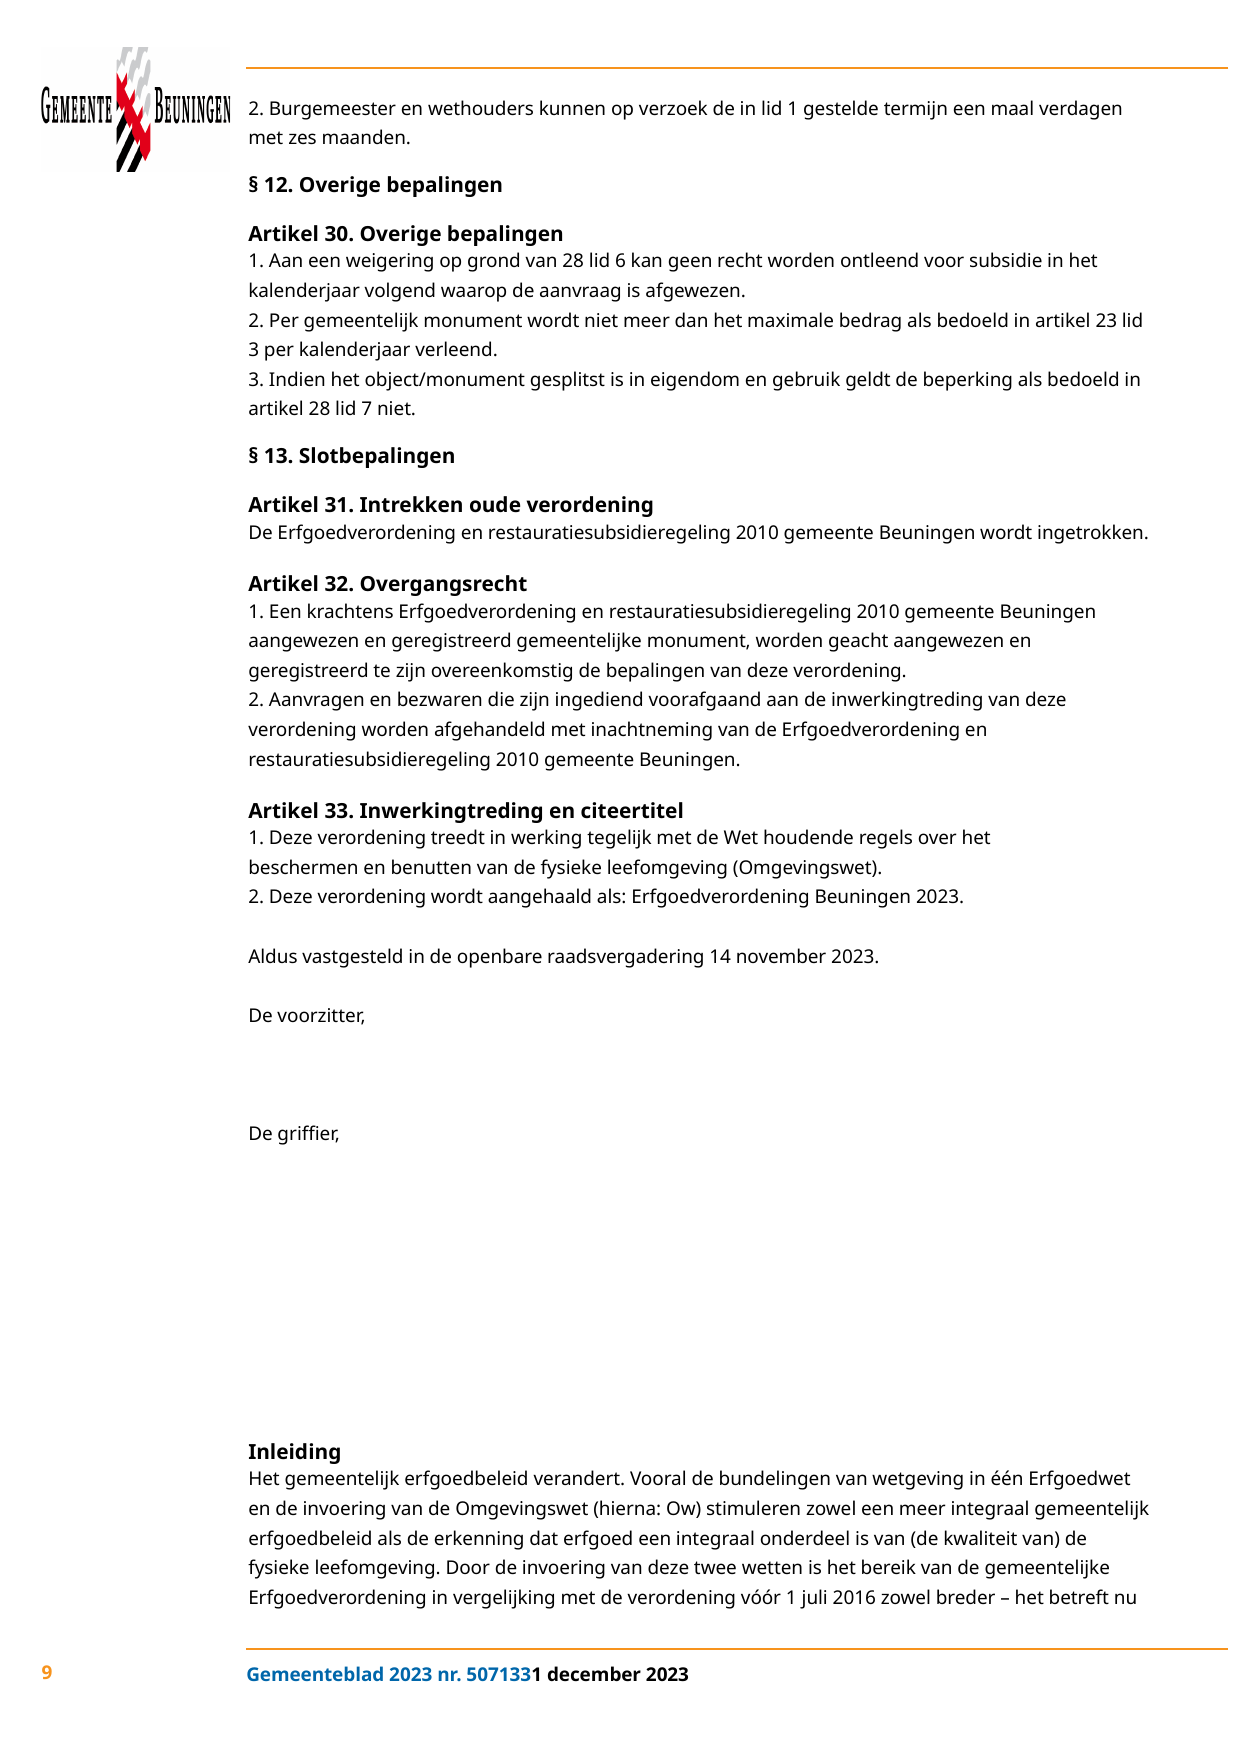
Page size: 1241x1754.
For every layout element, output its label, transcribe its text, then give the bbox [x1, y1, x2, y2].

text 2. Aanvragen en bezwaren die zijn ingediend voorafgaand aan de inwerkingtreding van deze verordening worden afgehandeld met inachtneming van de Erfgoedverordening en restauratiesubsidieregeling 2010 gemeente Beuningen. [248, 687, 1152, 771]
text De Erfgoedverordening en restauratiesubsidieregeling 2010 gemeente Beuningen wordt ingetrokken. [248, 519, 1152, 545]
text Het gemeentelijk erfgoedbeleid verandert. Vooral de bundelingen van wetgeving in één Erfgoedwet en de invoering van de Omgevingswet (hierna: Ow) stimuleren zowel een meer integraal gemeentelijk erfgoedbeleid als de erkenning dat erfgoed een integraal onderdeel is van (de kwaliteit van) de fysieke leefomgeving. Door de invoering van deze twee wetten is het bereik van de gemeentelijke Erfgoedverordening in vergelijking met de verordening vóór 1 juli 2016 zowel breder – het betreft nu [248, 1466, 1152, 1609]
text beschermen en benutten van de fysieke leefomgeving (Omgevingswet). [248, 854, 1152, 880]
text De voorzitter, [248, 1002, 1152, 1028]
text Artikel 32. Overgangsrecht [248, 569, 1152, 598]
text 1. Aan een weigering op grond van 28 lid 6 kan geen recht worden ontleend voor subsidie in het kalenderjaar volgend waarop de aanvraag is afgewezen. [248, 248, 1152, 303]
text Artikel 31. Intrekken oude verordening [248, 491, 1152, 519]
text 1. Een krachtens Erfgoedverordening en restauratiesubsidieregeling 2010 gemeente Beuningen aangewezen en geregistreerd gemeentelijke monument, worden geacht aangewezen en geregistreerd te zijn overeenkomstig de bepalingen van deze verordening. [248, 598, 1152, 683]
text 3. Indien het object/monument gesplitst is in eigendom en gebruik geldt de beperking als bedoeld in artikel 28 lid 7 niet. [248, 366, 1152, 421]
text 2. Per gemeentelijk monument wordt niet meer dan het maximale bedrag als bedoeld in artikel 23 lid 3 per kalenderjaar verleend. [248, 307, 1152, 362]
text 2. Deze verordening wordt aangehaald als: Erfgoedverordening Beuningen 2023. [248, 884, 1152, 909]
text § 12. Overige bepalingen [248, 170, 1152, 198]
text Aldus vastgesteld in de openbare raadsvergadering 14 november 2023. [248, 943, 1152, 969]
text 1. Deze verordening treedt in werking tegelijk met de Wet houdende regels over het [248, 824, 1152, 850]
text De griffier, [248, 1120, 1152, 1146]
text Artikel 33. Inwerkingtreding en citeertitel [248, 796, 1152, 824]
text Artikel 30. Overige bepalingen [248, 219, 1152, 248]
text 2. Burgemeester en wethouders kunnen op verzoek de in lid 1 gestelde termijn een maal verdagen met zes maanden. [248, 95, 1152, 150]
text Inleiding [248, 1437, 1152, 1466]
picture [41, 47, 231, 172]
text § 13. Slotbepalingen [248, 441, 1152, 470]
